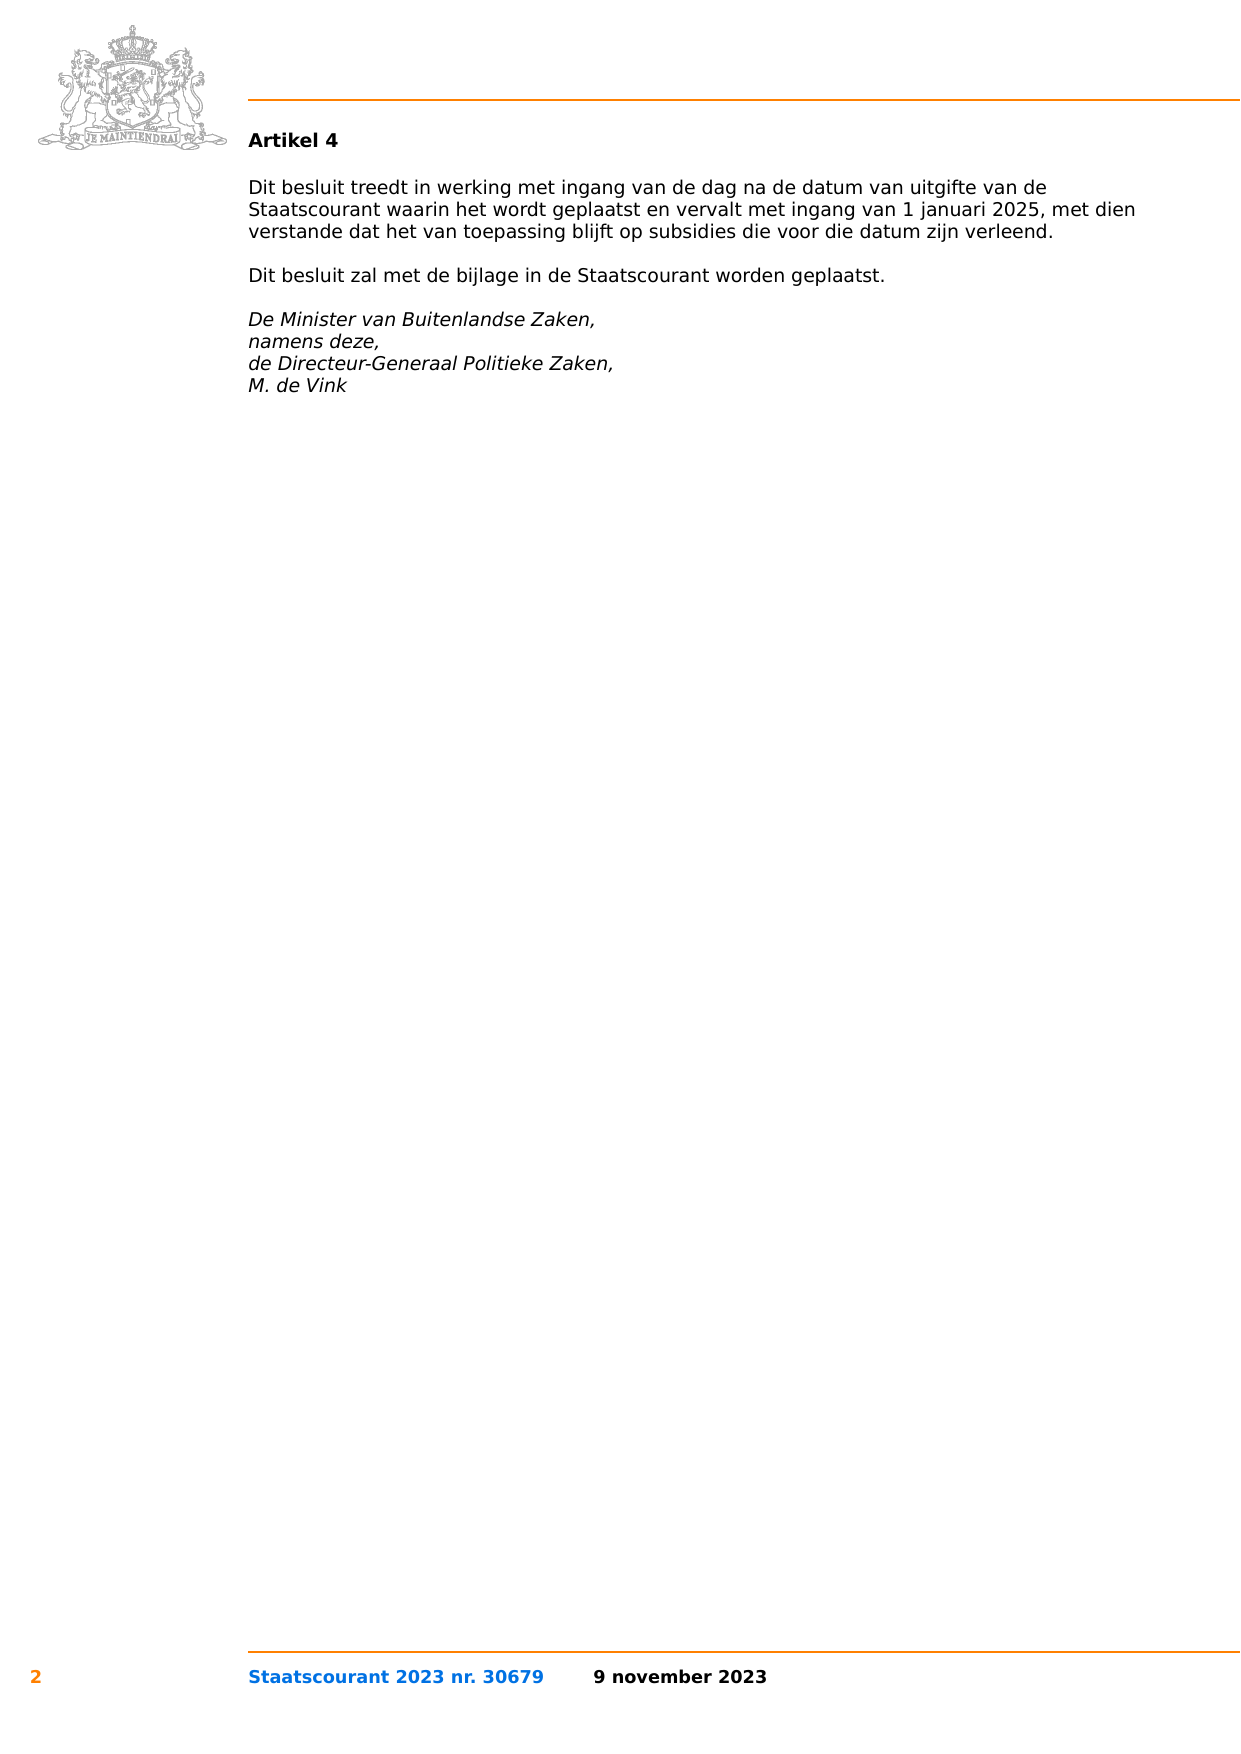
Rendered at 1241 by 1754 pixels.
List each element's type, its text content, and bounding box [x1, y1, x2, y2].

subtitle Artikel 4 [248, 130, 1163, 152]
text De Minister van Buitenlandse Zaken, namens deze, de Directeur-Generaal Politieke Zaken, M. de Vink [248, 308, 1163, 396]
text Dit besluit treedt in werking met ingang van de dag na de datum van uitgifte van de Staatscourant waarin het wordt geplaatst en vervalt met ingang van 1 januari 2025, met dien verstande dat het van toepassing blijft op subsidies die voor die datum zijn verleend. [248, 177, 1163, 243]
picture [38, 25, 227, 150]
text Dit besluit zal met de bijlage in de Staatscourant worden geplaatst. [248, 265, 1163, 287]
